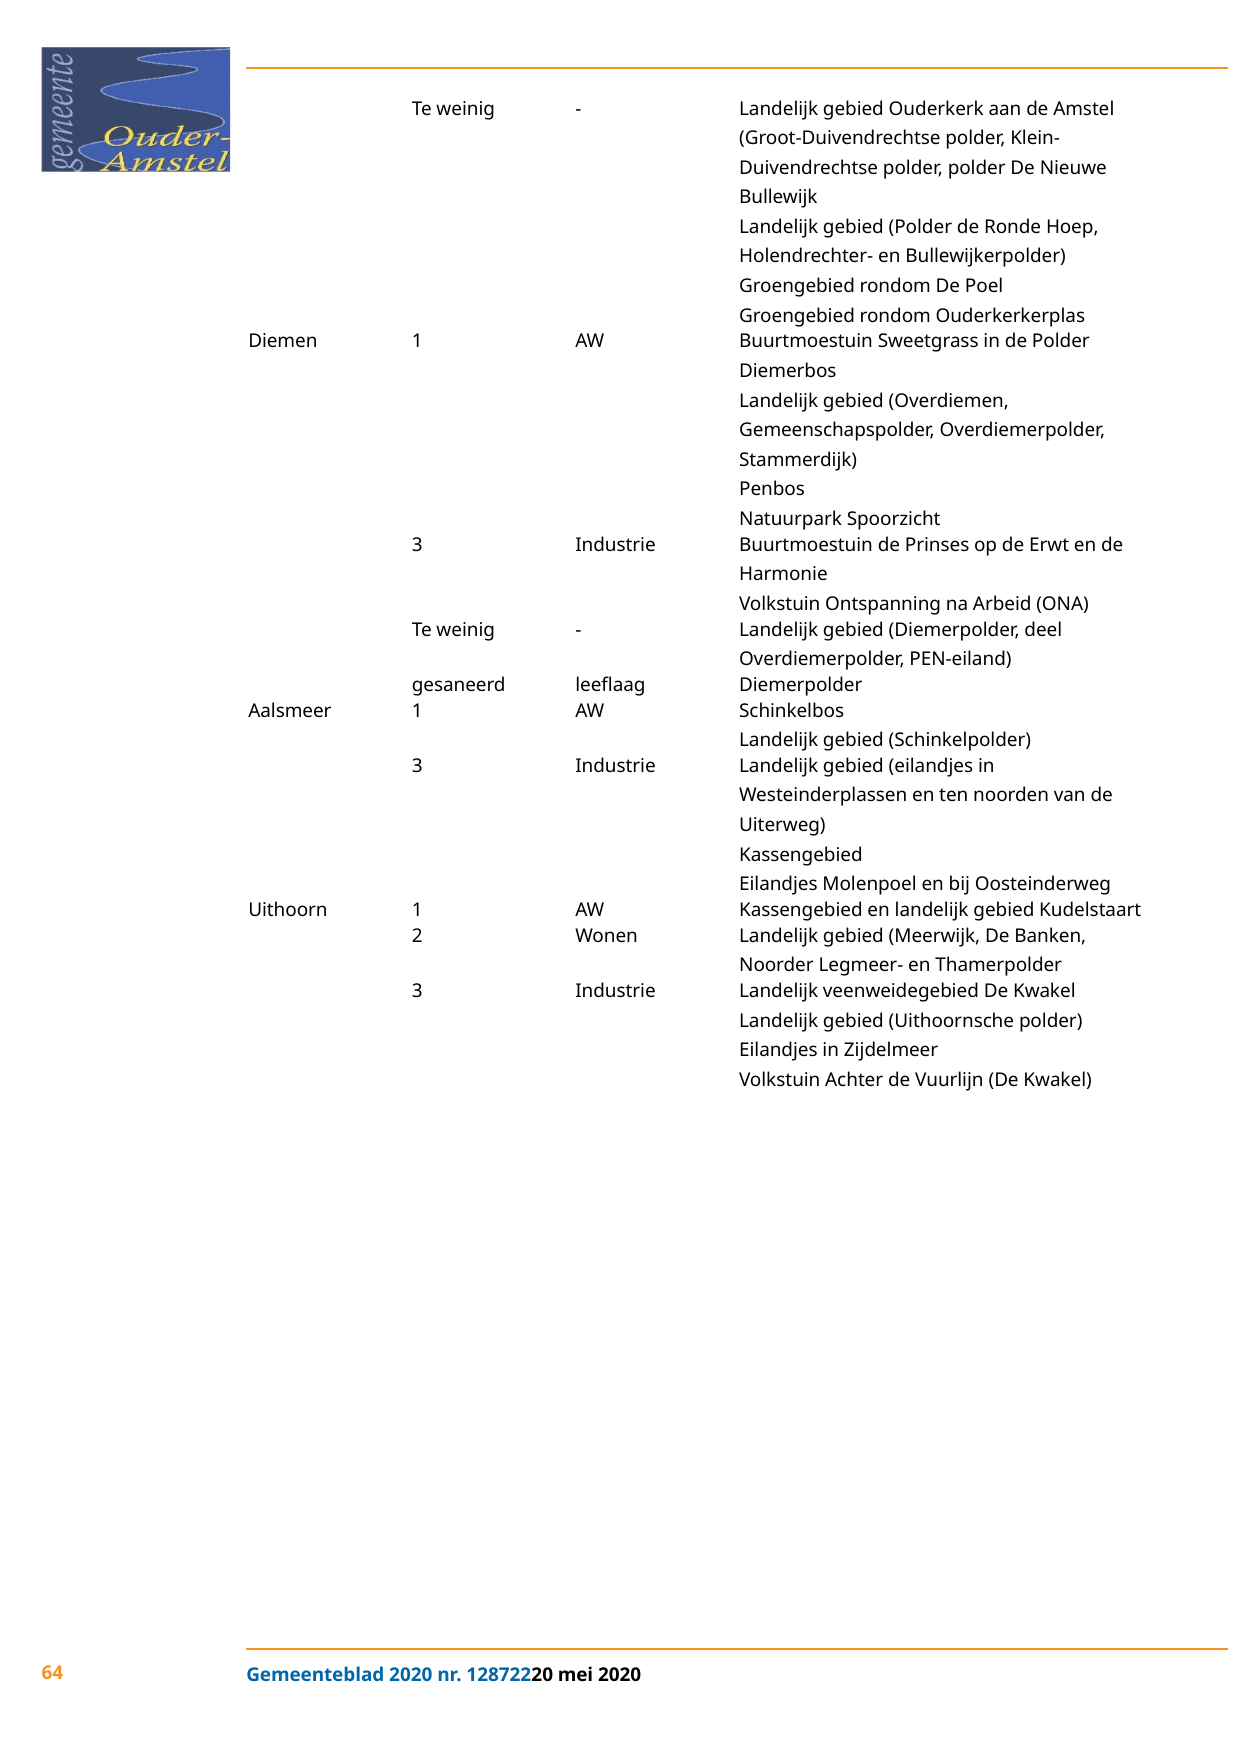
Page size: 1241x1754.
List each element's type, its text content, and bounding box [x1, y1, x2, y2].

table_cell 3 [412, 531, 575, 616]
table_cell Landelijk gebied (eilandjes in Westeinderplassen en ten noorden van de Uiterweg) Kassengebied Eilandjes Molenpoel en bij Oosteinderweg [739, 752, 1152, 896]
table_cell Landelijk gebied (Diemerpolder, deel Overdiemerpolder, PEN-eiland) [739, 616, 1152, 671]
table_cell Diemerpolder [739, 671, 1152, 697]
table_cell leeflaag [575, 671, 739, 697]
table_cell Landelijk gebied (Meerwijk, De Banken, Noorder Legmeer- en Thamerpolder [739, 922, 1152, 977]
table_cell 1 [412, 697, 575, 752]
table_cell AW [575, 328, 739, 531]
table_cell - [575, 616, 739, 671]
table_cell Te weinig [412, 95, 575, 328]
table_cell gesaneerd [412, 671, 575, 697]
table_cell 1 [412, 328, 575, 531]
table_cell Buurtmoestuin de Prinses op de Erwt en de Harmonie Volkstuin Ontspanning na Arbeid (ONA) [739, 531, 1152, 616]
table_cell AW [575, 697, 739, 752]
table_cell Industrie [575, 752, 739, 896]
table_cell Schinkelbos Landelijk gebied (Schinkelpolder) [739, 697, 1152, 752]
table_cell Landelijk veenweidegebied De Kwakel Landelijk gebied (Uithoornsche polder) Eilandjes in Zijdelmeer Volkstuin Achter de Vuurlijn (De Kwakel) [739, 977, 1152, 1092]
table_cell Industrie [575, 531, 739, 616]
table_cell - [575, 95, 739, 328]
table_cell [248, 95, 412, 328]
table_cell AW [575, 896, 739, 922]
table_cell Buurtmoestuin Sweetgrass in de Polder Diemerbos Landelijk gebied (Overdiemen, Gemeenschapspolder, Overdiemerpolder, Stammerdijk) Penbos Natuurpark Spoorzicht [739, 328, 1152, 531]
table_cell Wonen [575, 922, 739, 977]
table_cell Landelijk gebied Ouderkerk aan de Amstel (Groot-Duivendrechtse polder, Klein-Duivendrechtse polder, polder De Nieuwe Bullewijk Landelijk gebied (Polder de Ronde Hoep, Holendrechter- en Bullewijkerpolder) Groengebied rondom De Poel Groengebied rondom Ouderkerkerplas [739, 95, 1152, 328]
table_cell 3 [412, 977, 575, 1092]
table_cell 2 [412, 922, 575, 977]
table_cell 3 [412, 752, 575, 896]
table_cell 1 [412, 896, 575, 922]
table_cell Diemen [248, 328, 412, 697]
table_cell Industrie [575, 977, 739, 1092]
picture [41, 47, 231, 172]
table_cell Te weinig [412, 616, 575, 671]
table_cell Aalsmeer [248, 697, 412, 896]
table_cell Uithoorn [248, 896, 412, 1092]
table_cell Kassengebied en landelijk gebied Kudelstaart [739, 896, 1152, 922]
